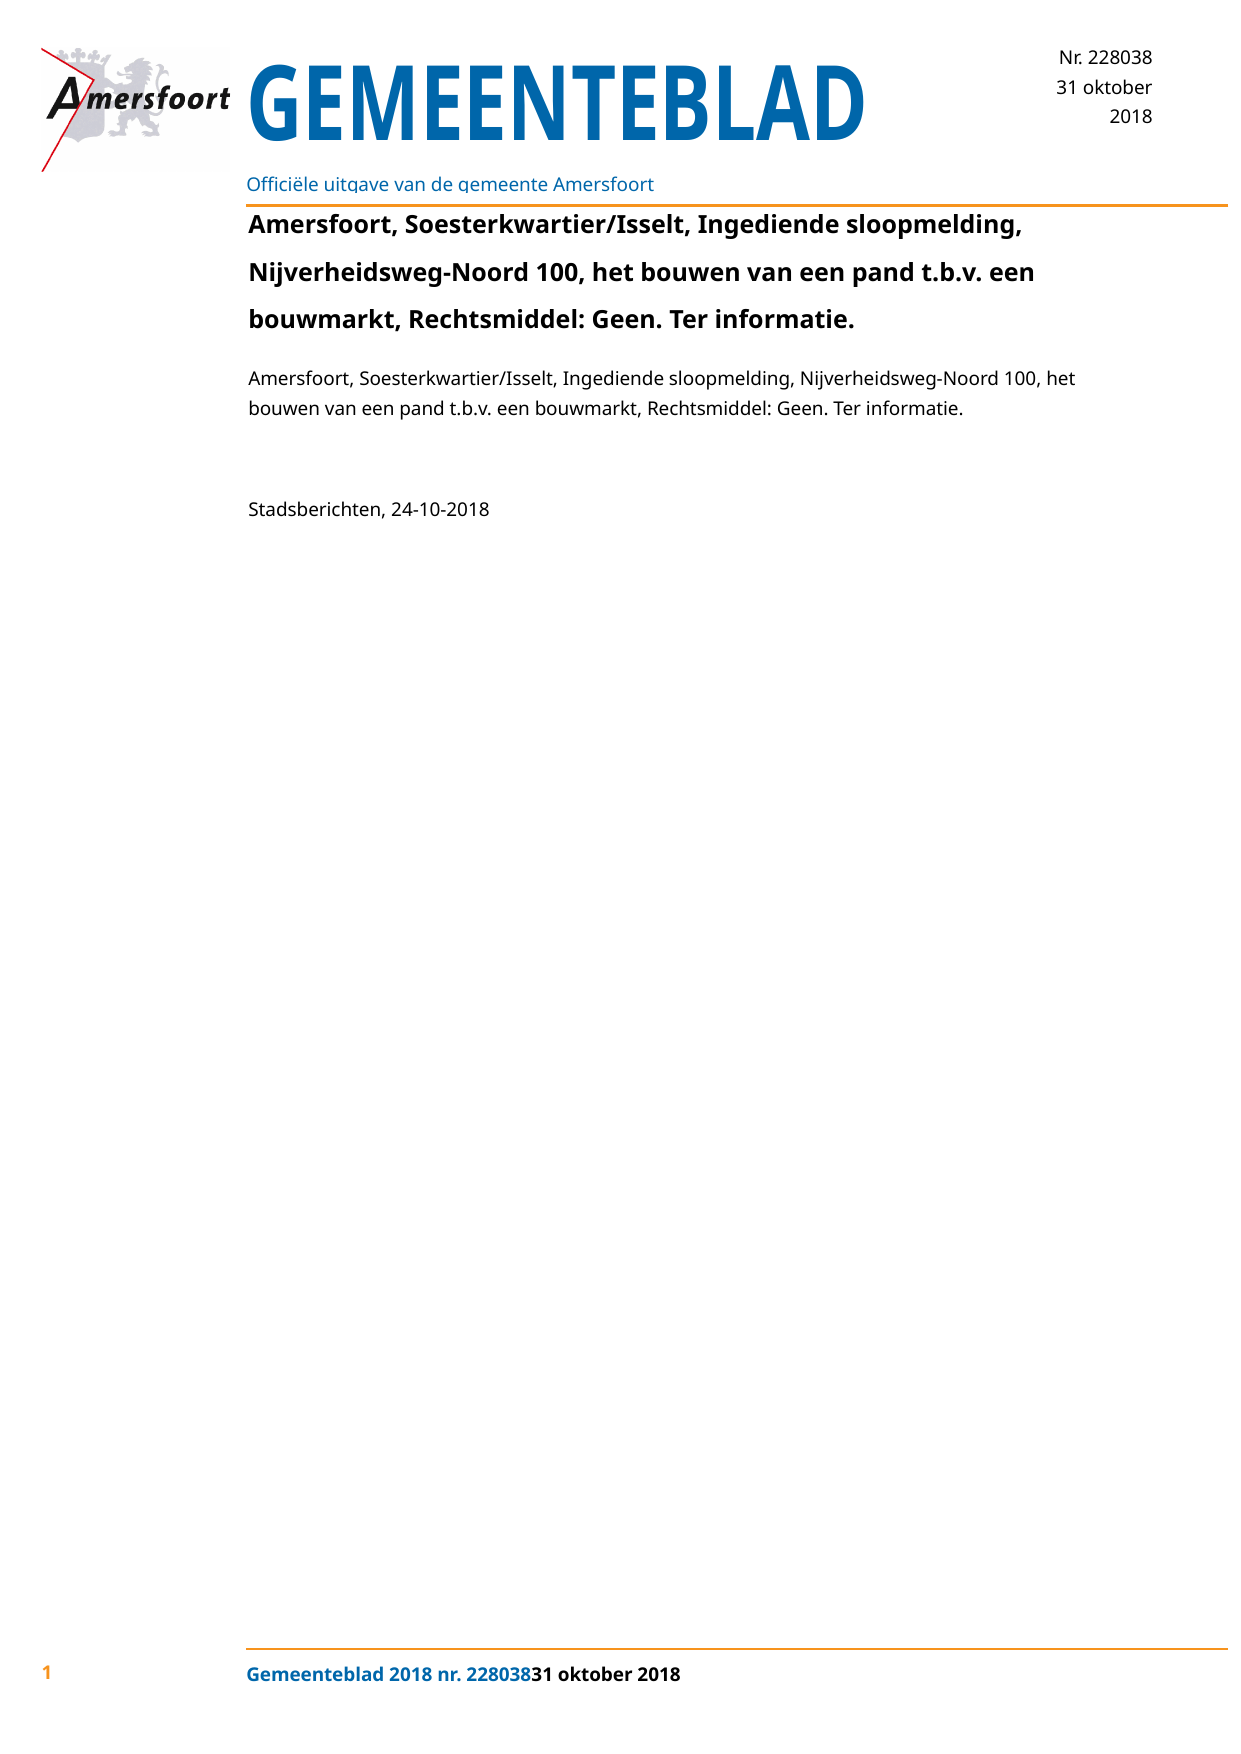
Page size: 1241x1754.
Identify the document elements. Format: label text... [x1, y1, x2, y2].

text Amersfoort, Soesterkwartier/Isselt, Ingediende sloopmelding, Nijverheidsweg-Noord 100, het bouwen van een pand t.b.v. een bouwmarkt, Rechtsmiddel: Geen. Ter informatie. [248, 366, 1152, 421]
text Amersfoort, Soesterkwartier/Isselt, Ingediende sloopmelding, Nijverheidsweg-Noord 100, het bouwen van een pand t.b.v. een bouwmarkt, Rechtsmiddel: Geen. Ter informatie. [248, 207, 1152, 336]
text Stadsberichten, 24-10-2018 [248, 496, 1152, 522]
picture [41, 47, 231, 172]
